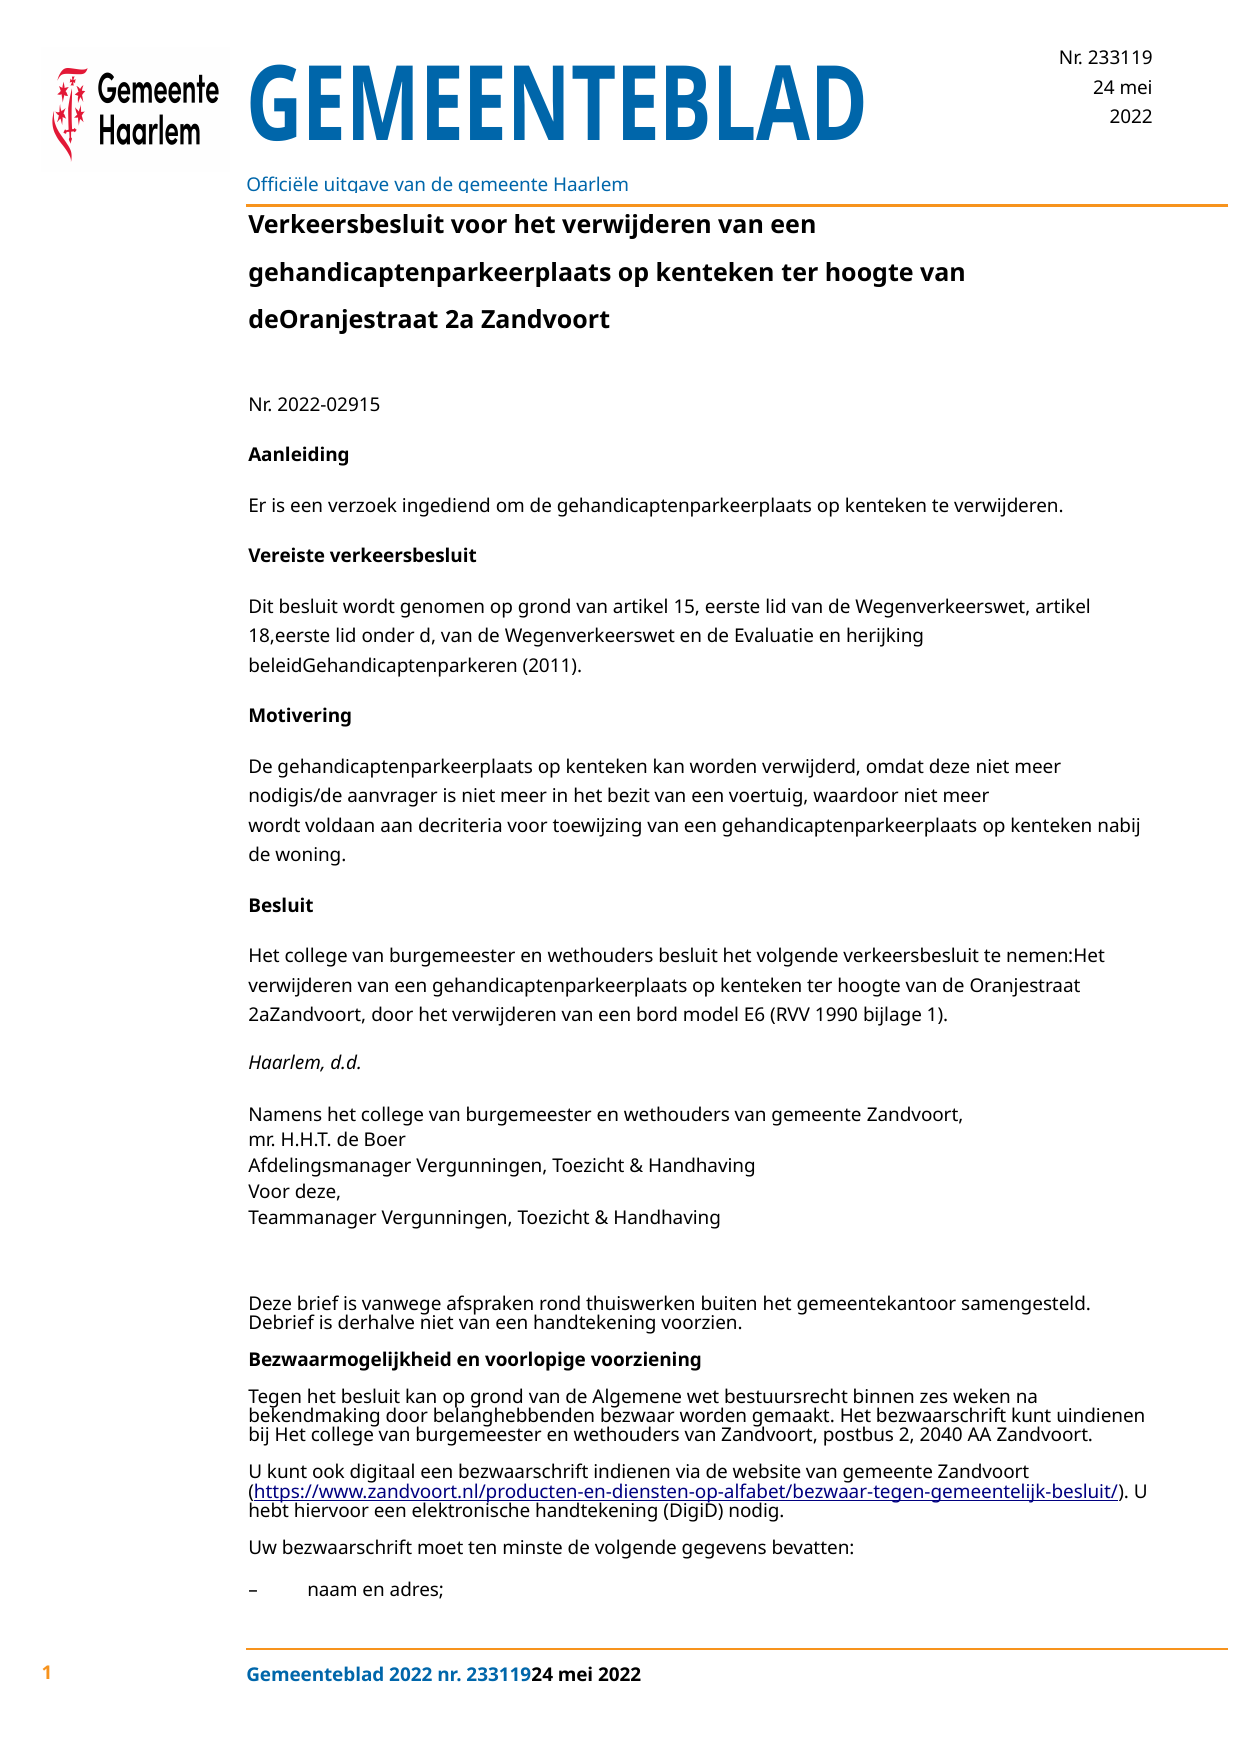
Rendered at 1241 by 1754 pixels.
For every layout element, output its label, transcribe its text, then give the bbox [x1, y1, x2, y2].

text Motivering [248, 702, 1152, 728]
text Vereiste verkeersbesluit [248, 542, 1152, 568]
text Bezwaarmogelijkheid en voorlopige voorziening [248, 1351, 1152, 1370]
text U kunt ook digitaal een bezwaarschrift indienen via de website van gemeente Zandvoort (https://www.zandvoort.nl/producten-en-diensten-op-alfabet/bezwaar-tegen-gemeentelijk-besluit/). U hebt hiervoor een elektronische handtekening (DigiD) nodig. [248, 1463, 1152, 1521]
text Dit besluit wordt genomen op grond van artikel 15, eerste lid van de Wegenverkeerswet, artikel 18,eerste lid onder d, van de Wegenverkeerswet en de Evaluatie en herijking beleidGehandicaptenparkeren (2011). [248, 593, 1152, 678]
text Verkeersbesluit voor het verwijderen van een gehandicaptenparkeerplaats op kenteken ter hoogte van deOranjestraat 2a Zandvoort [248, 207, 1152, 336]
text Voor deze, [248, 1178, 1152, 1204]
list naam en adres; [248, 1576, 1152, 1602]
text Nr. 2022-02915 [248, 391, 1152, 417]
text Tegen het besluit kan op grond van de Algemene wet bestuursrecht binnen zes weken na bekendmaking door belanghebbenden bezwaar worden gemaakt. Het bezwaarschrift kunt uindienen bij Het college van burgemeester en wethouders van Zandvoort, postbus 2, 2040 AA Zandvoort. [248, 1388, 1152, 1446]
text Besluit [248, 892, 1152, 918]
picture [41, 47, 231, 172]
text Namens het college van burgemeester en wethouders van gemeente Zandvoort, [248, 1101, 1152, 1127]
text Afdelingsmanager Vergunningen, Toezicht & Handhaving [248, 1152, 1152, 1178]
text Deze brief is vanwege afspraken rond thuiswerken buiten het gemeentekantoor samengesteld. Debrief is derhalve niet van een handtekening voorzien. [248, 1295, 1152, 1333]
text Uw bezwaarschrift moet ten minste de volgende gegevens bevatten: [248, 1539, 1152, 1558]
text De gehandicaptenparkeerplaats op kenteken kan worden verwijderd, omdat deze niet meer nodigis/de aanvrager is niet meer in het bezit van een voertuig, waardoor niet meer wordt voldaan aan decriteria voor toewijzing van een gehandicaptenparkeerplaats op kenteken nabij de woning. [248, 753, 1152, 867]
text Teammanager Vergunningen, Toezicht & Handhaving [248, 1204, 1152, 1229]
text Haarlem, d.d. [248, 1049, 1152, 1075]
text Er is een verzoek ingediend om de gehandicaptenparkeerplaats op kenteken te verwijderen. [248, 492, 1152, 518]
text mr. H.H.T. de Boer [248, 1127, 1152, 1152]
text Aanleiding [248, 442, 1152, 467]
text Het college van burgemeester en wethouders besluit het volgende verkeersbesluit te nemen:Het verwijderen van een gehandicaptenparkeerplaats op kenteken ter hoogte van de Oranjestraat 2aZandvoort, door het verwijderen van een bord model E6 (RVV 1990 bijlage 1). [248, 942, 1152, 1027]
